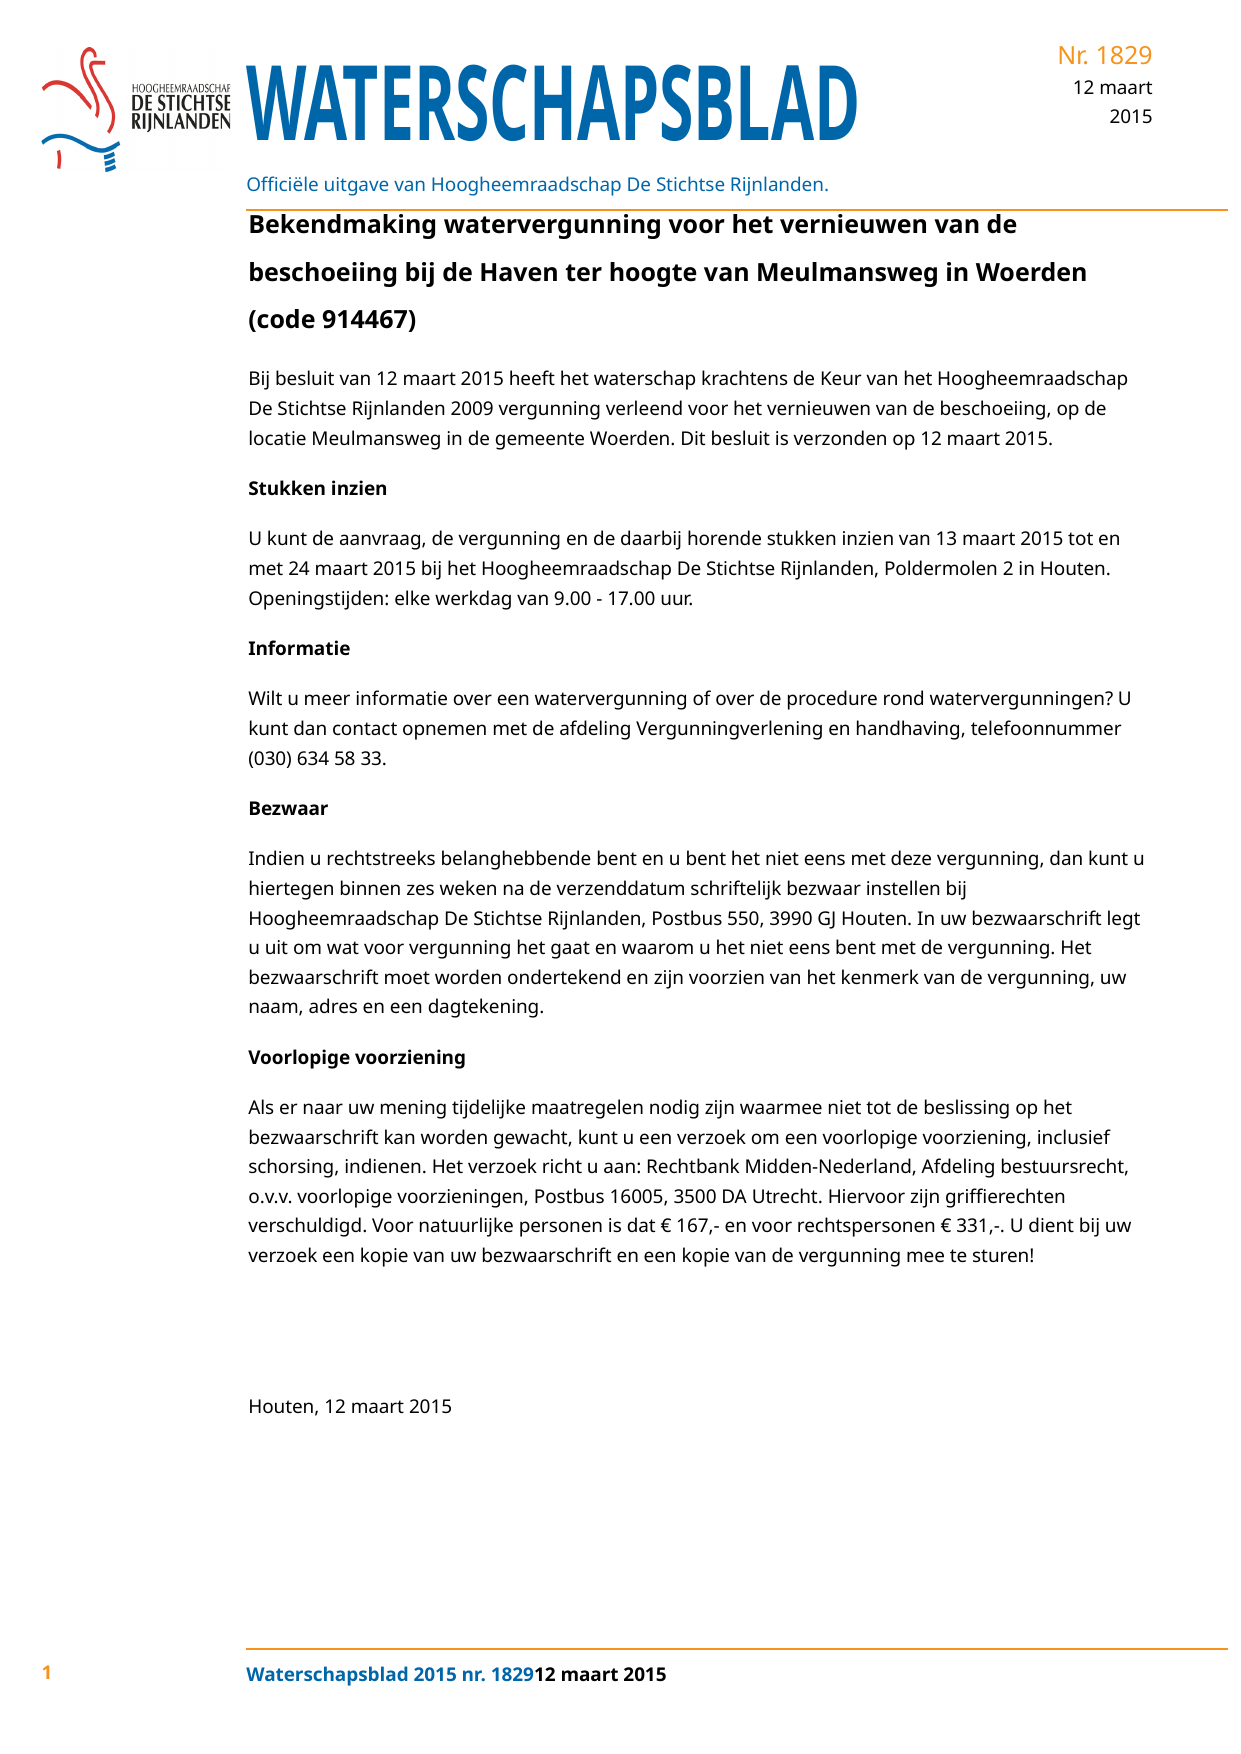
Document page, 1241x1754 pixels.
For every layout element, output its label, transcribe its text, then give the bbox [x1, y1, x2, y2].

text U kunt de aanvraag, de vergunning en de daarbij horende stukken inzien van 13 maart 2015 tot en met 24 maart 2015 bij het Hoogheemraadschap De Stichtse Rijnlanden, Poldermolen 2 in Houten. Openingstijden: elke werkdag van 9.00 - 17.00 uur. [248, 526, 1152, 610]
text Houten, 12 maart 2015 [248, 1393, 1152, 1419]
text Bezwaar [248, 795, 1152, 821]
text Voorlopige voorziening [248, 1044, 1152, 1069]
text Indien u rechtstreeks belanghebbende bent en u bent het niet eens met deze vergunning, dan kunt u hiertegen binnen zes weken na de verzenddatum schriftelijk bezwaar instellen bij Hoogheemraadschap De Stichtse Rijnlanden, Postbus 550, 3990 GJ Houten. In uw bezwaarschrift legt u uit om wat voor vergunning het gaat en waarom u het niet eens bent met de vergunning. Het bezwaarschrift moet worden ondertekend en zijn voorzien van het kenmerk van de vergunning, uw naam, adres en een dagtekening. [248, 846, 1152, 1019]
text Bekendmaking watervergunning voor het vernieuwen van de beschoeiing bij de Haven ter hoogte van Meulmansweg in Woerden (code 914467) [248, 211, 1152, 336]
text Stukken inzien [248, 475, 1152, 501]
text Bij besluit van 12 maart 2015 heeft het waterschap krachtens de Keur van het Hoogheemraadschap De Stichtse Rijnlanden 2009 vergunning verleend voor het vernieuwen van de beschoeiing, op de locatie Meulmansweg in de gemeente Woerden. Dit besluit is verzonden op 12 maart 2015. [248, 366, 1152, 450]
text Als er naar uw mening tijdelijke maatregelen nodig zijn waarmee niet tot de beslissing op het bezwaarschrift kan worden gewacht, kunt u een verzoek om een voorlopige voorziening, inclusief schorsing, indienen. Het verzoek richt u aan: Rechtbank Midden-Nederland, Afdeling bestuursrecht, o.v.v. voorlopige voorzieningen, Postbus 16005, 3500 DA Utrecht. Hiervoor zijn griffierechten verschuldigd. Voor natuurlijke personen is dat € 167,- en voor rechtspersonen € 331,-. U dient bij uw verzoek een kopie van uw bezwaarschrift en een kopie van de vergunning mee te sturen! [248, 1094, 1152, 1268]
picture [41, 47, 231, 172]
text Informatie [248, 635, 1152, 661]
text Wilt u meer informatie over een watervergunning of over de procedure rond watervergunningen? U kunt dan contact opnemen met de afdeling Vergunningverlening en handhaving, telefoonnummer (030) 634 58 33. [248, 686, 1152, 770]
